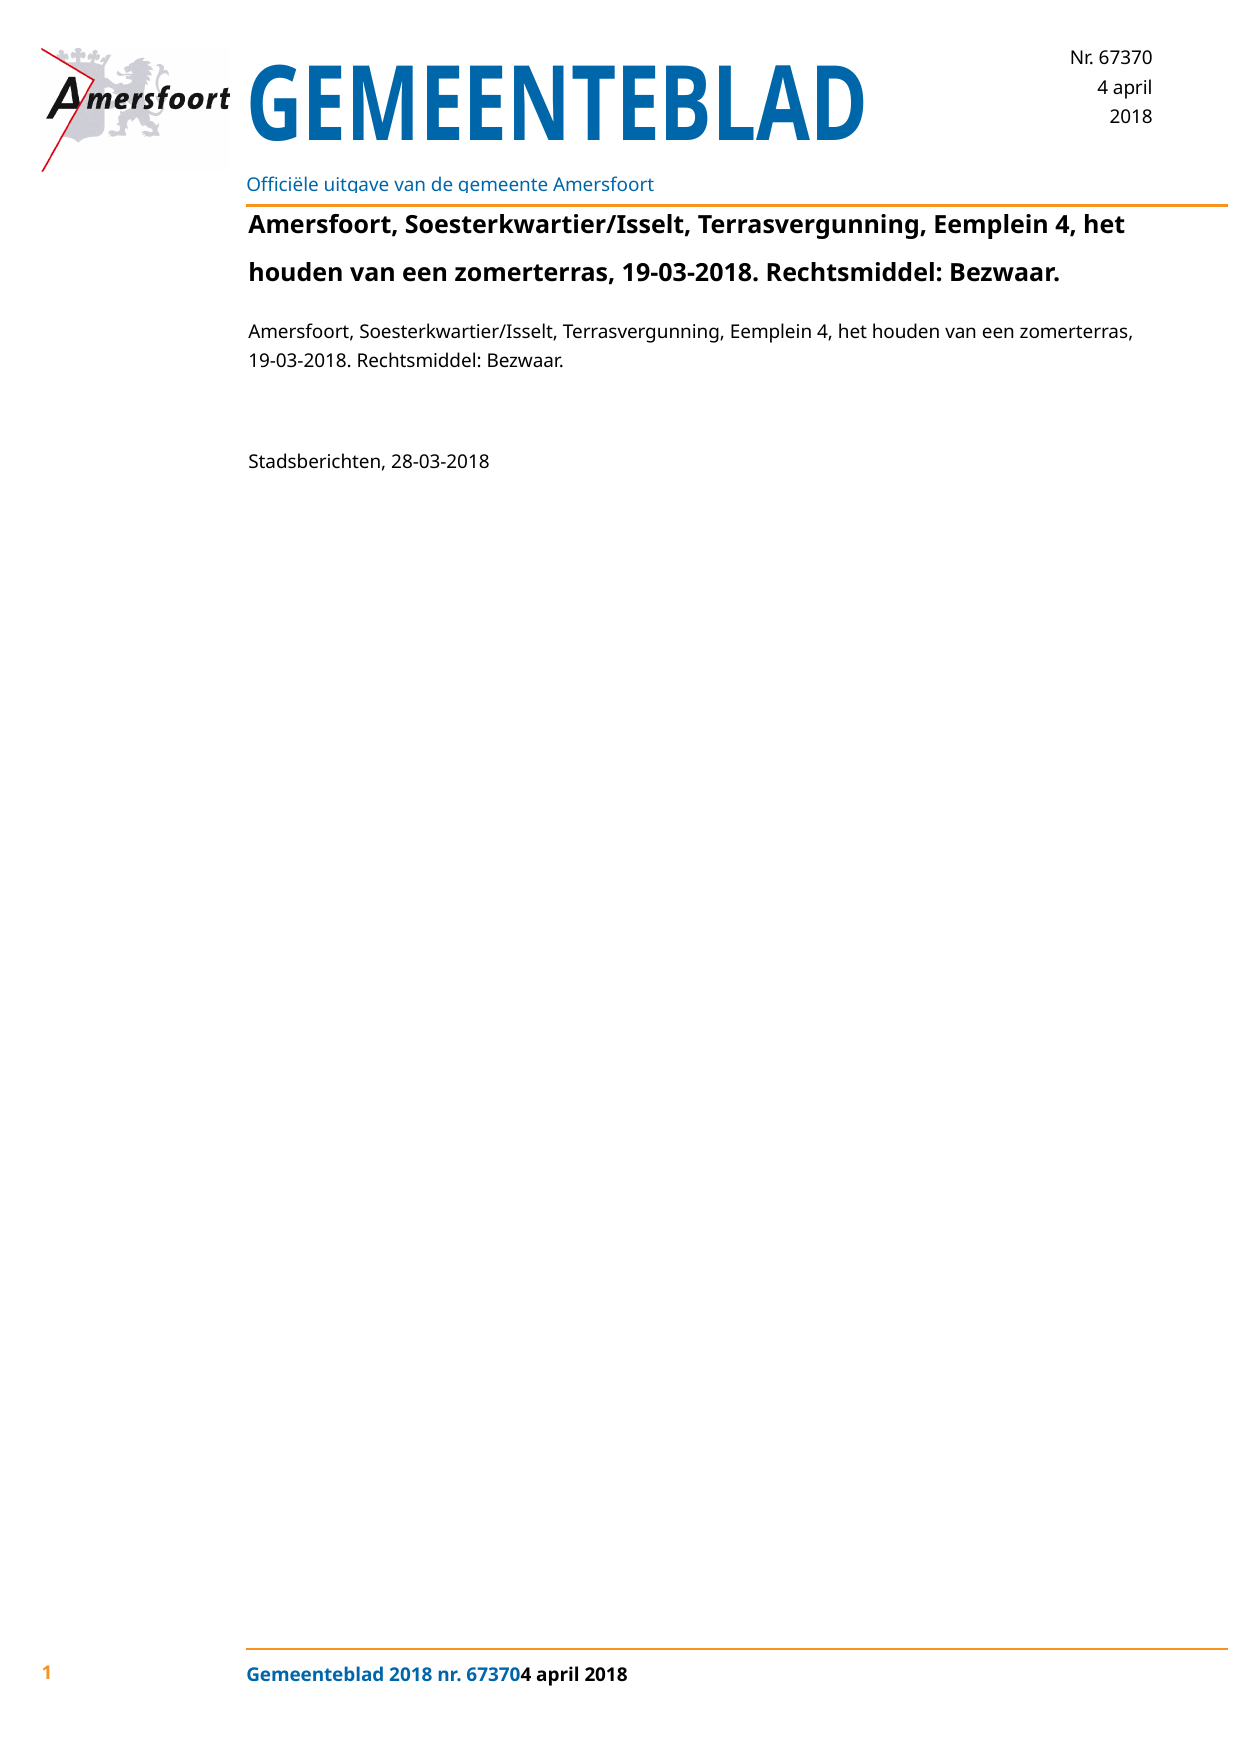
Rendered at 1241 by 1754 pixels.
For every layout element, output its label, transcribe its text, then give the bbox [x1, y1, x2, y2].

text Amersfoort, Soesterkwartier/Isselt, Terrasvergunning, Eemplein 4, het houden van een zomerterras, 19-03-2018. Rechtsmiddel: Bezwaar. [248, 318, 1152, 373]
text Stadsberichten, 28-03-2018 [248, 448, 1152, 474]
picture [41, 47, 231, 172]
text Amersfoort, Soesterkwartier/Isselt, Terrasvergunning, Eemplein 4, het houden van een zomerterras, 19-03-2018. Rechtsmiddel: Bezwaar. [248, 207, 1152, 288]
